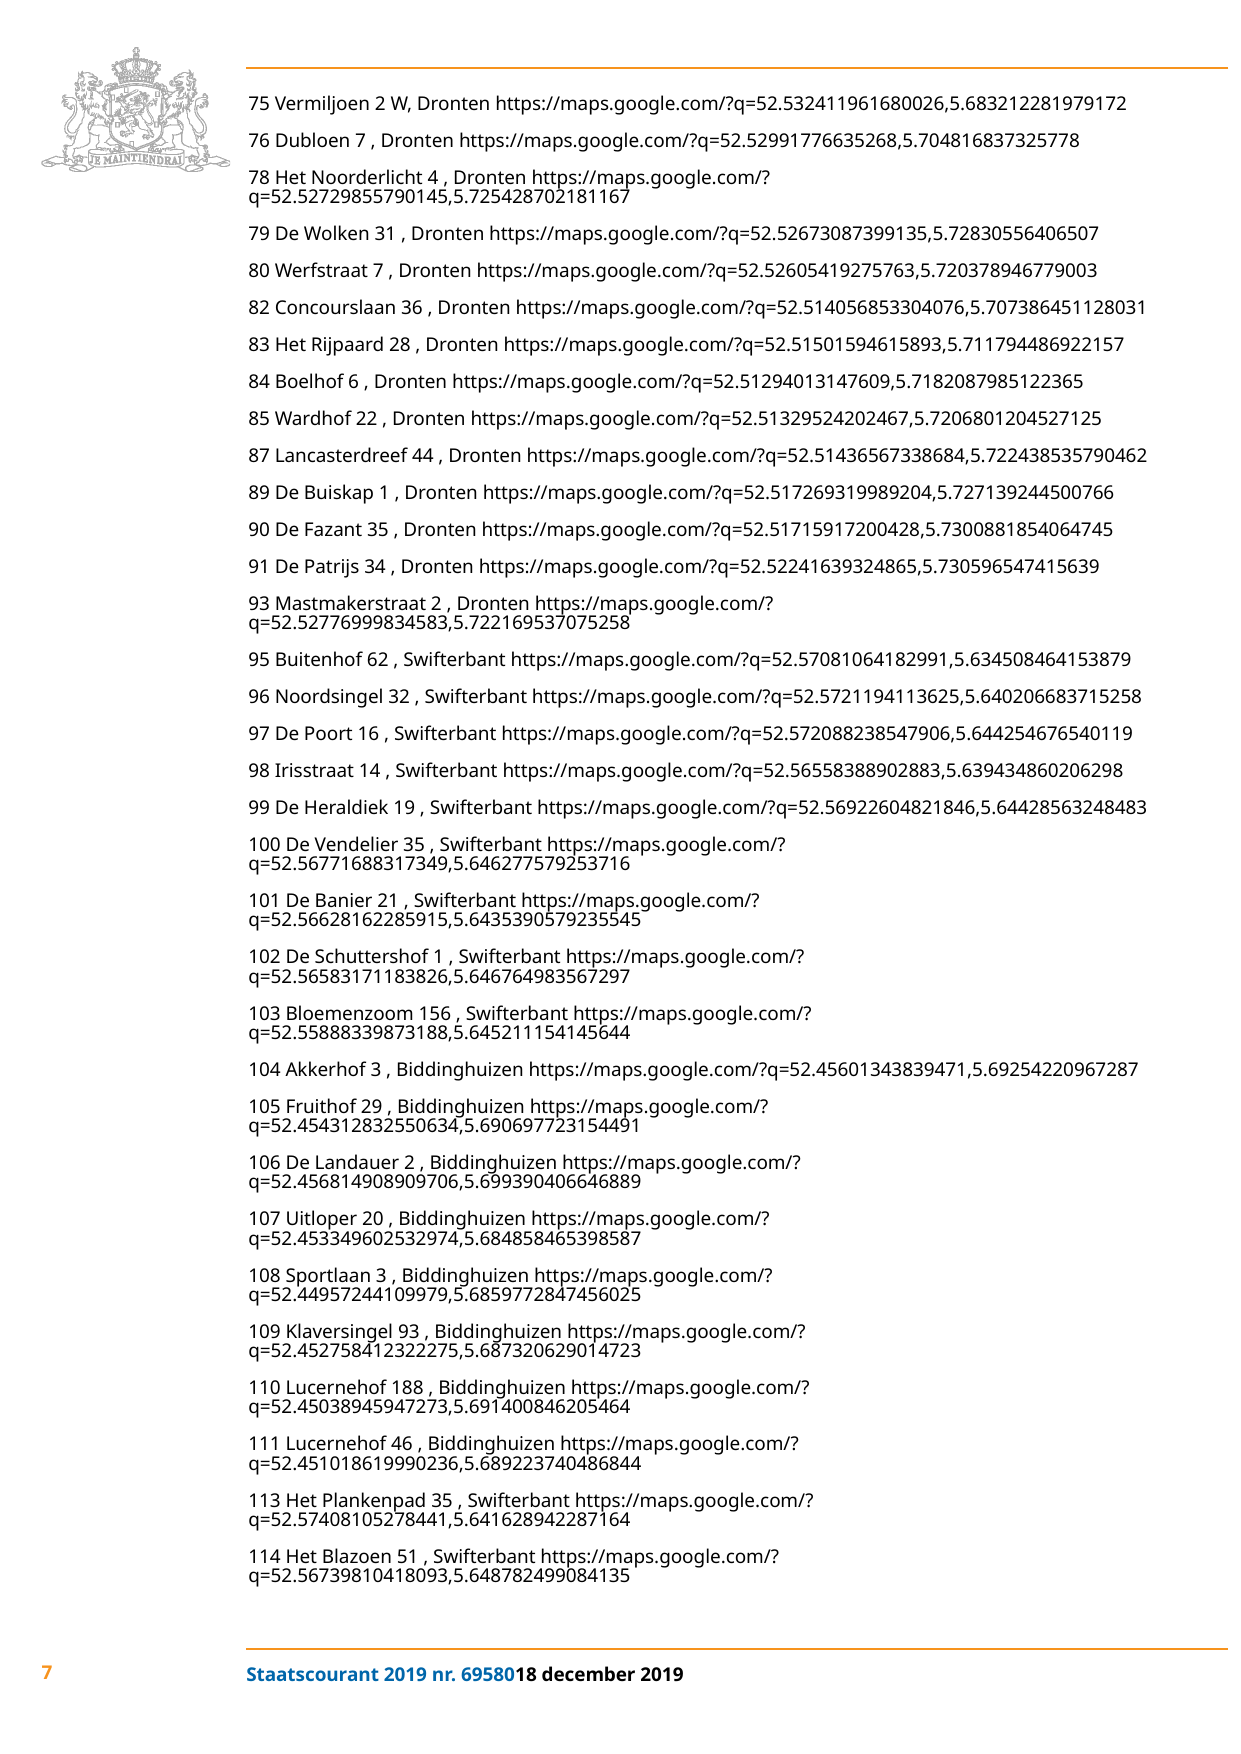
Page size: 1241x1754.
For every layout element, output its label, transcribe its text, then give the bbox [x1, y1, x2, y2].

text 97 De Poort 16 , Swifterbant https://maps.google.com/?q=52.572088238547906,5.644254676540119 [248, 725, 1152, 744]
text 98 Irisstraat 14 , Swifterbant https://maps.google.com/?q=52.56558388902883,5.639434860206298 [248, 762, 1152, 781]
text 104 Akkerhof 3 , Biddinghuizen https://maps.google.com/?q=52.45601343839471,5.69254220967287 [248, 1061, 1152, 1080]
text 102 De Schuttershof 1 , Swifterbant https://maps.google.com/?q=52.56583171183826,5.646764983567297 [248, 948, 1152, 987]
text 93 Mastmakerstraat 2 , Dronten https://maps.google.com/?q=52.52776999834583,5.722169537075258 [248, 595, 1152, 633]
text 95 Buitenhof 62 , Swifterbant https://maps.google.com/?q=52.57081064182991,5.634508464153879 [248, 651, 1152, 670]
text 75 Vermiljoen 2 W, Dronten https://maps.google.com/?q=52.532411961680026,5.683212281979172 [248, 95, 1152, 114]
text 105 Fruithof 29 , Biddinghuizen https://maps.google.com/?q=52.454312832550634,5.690697723154491 [248, 1098, 1152, 1136]
text 84 Boelhof 6 , Dronten https://maps.google.com/?q=52.51294013147609,5.7182087985122365 [248, 373, 1152, 392]
text 113 Het Plankenpad 35 , Swifterbant https://maps.google.com/?q=52.57408105278441,5.641628942287164 [248, 1492, 1152, 1530]
text 83 Het Rijpaard 28 , Dronten https://maps.google.com/?q=52.51501594615893,5.711794486922157 [248, 336, 1152, 355]
text 85 Wardhof 22 , Dronten https://maps.google.com/?q=52.51329524202467,5.7206801204527125 [248, 410, 1152, 429]
text 89 De Buiskap 1 , Dronten https://maps.google.com/?q=52.517269319989204,5.727139244500766 [248, 484, 1152, 503]
text 96 Noordsingel 32 , Swifterbant https://maps.google.com/?q=52.5721194113625,5.640206683715258 [248, 688, 1152, 707]
text 91 De Patrijs 34 , Dronten https://maps.google.com/?q=52.52241639324865,5.730596547415639 [248, 558, 1152, 577]
text 103 Bloemenzoom 156 , Swifterbant https://maps.google.com/?q=52.55888339873188,5.645211154145644 [248, 1005, 1152, 1043]
text 110 Lucernehof 188 , Biddinghuizen https://maps.google.com/?q=52.45038945947273,5.691400846205464 [248, 1379, 1152, 1418]
text 111 Lucernehof 46 , Biddinghuizen https://maps.google.com/?q=52.451018619990236,5.689223740486844 [248, 1435, 1152, 1474]
text 87 Lancasterdreef 44 , Dronten https://maps.google.com/?q=52.51436567338684,5.722438535790462 [248, 447, 1152, 466]
text 80 Werfstraat 7 , Dronten https://maps.google.com/?q=52.52605419275763,5.720378946779003 [248, 262, 1152, 281]
text 79 De Wolken 31 , Dronten https://maps.google.com/?q=52.52673087399135,5.72830556406507 [248, 225, 1152, 244]
text 109 Klaversingel 93 , Biddinghuizen https://maps.google.com/?q=52.452758412322275,5.687320629014723 [248, 1323, 1152, 1361]
text 106 De Landauer 2 , Biddinghuizen https://maps.google.com/?q=52.456814908909706,5.699390406646889 [248, 1154, 1152, 1193]
text 107 Uitloper 20 , Biddinghuizen https://maps.google.com/?q=52.453349602532974,5.684858465398587 [248, 1210, 1152, 1249]
text 78 Het Noorderlicht 4 , Dronten https://maps.google.com/?q=52.52729855790145,5.725428702181167 [248, 169, 1152, 207]
text 99 De Heraldiek 19 , Swifterbant https://maps.google.com/?q=52.56922604821846,5.64428563248483 [248, 799, 1152, 818]
text 108 Sportlaan 3 , Biddinghuizen https://maps.google.com/?q=52.44957244109979,5.6859772847456025 [248, 1267, 1152, 1305]
text 82 Concourslaan 36 , Dronten https://maps.google.com/?q=52.514056853304076,5.707386451128031 [248, 299, 1152, 318]
text 101 De Banier 21 , Swifterbant https://maps.google.com/?q=52.56628162285915,5.6435390579235545 [248, 892, 1152, 931]
text 100 De Vendelier 35 , Swifterbant https://maps.google.com/?q=52.56771688317349,5.646277579253716 [248, 836, 1152, 874]
picture [41, 47, 231, 172]
text 76 Dubloen 7 , Dronten https://maps.google.com/?q=52.52991776635268,5.704816837325778 [248, 132, 1152, 151]
text 90 De Fazant 35 , Dronten https://maps.google.com/?q=52.51715917200428,5.7300881854064745 [248, 521, 1152, 540]
text 114 Het Blazoen 51 , Swifterbant https://maps.google.com/?q=52.56739810418093,5.648782499084135 [248, 1548, 1152, 1586]
